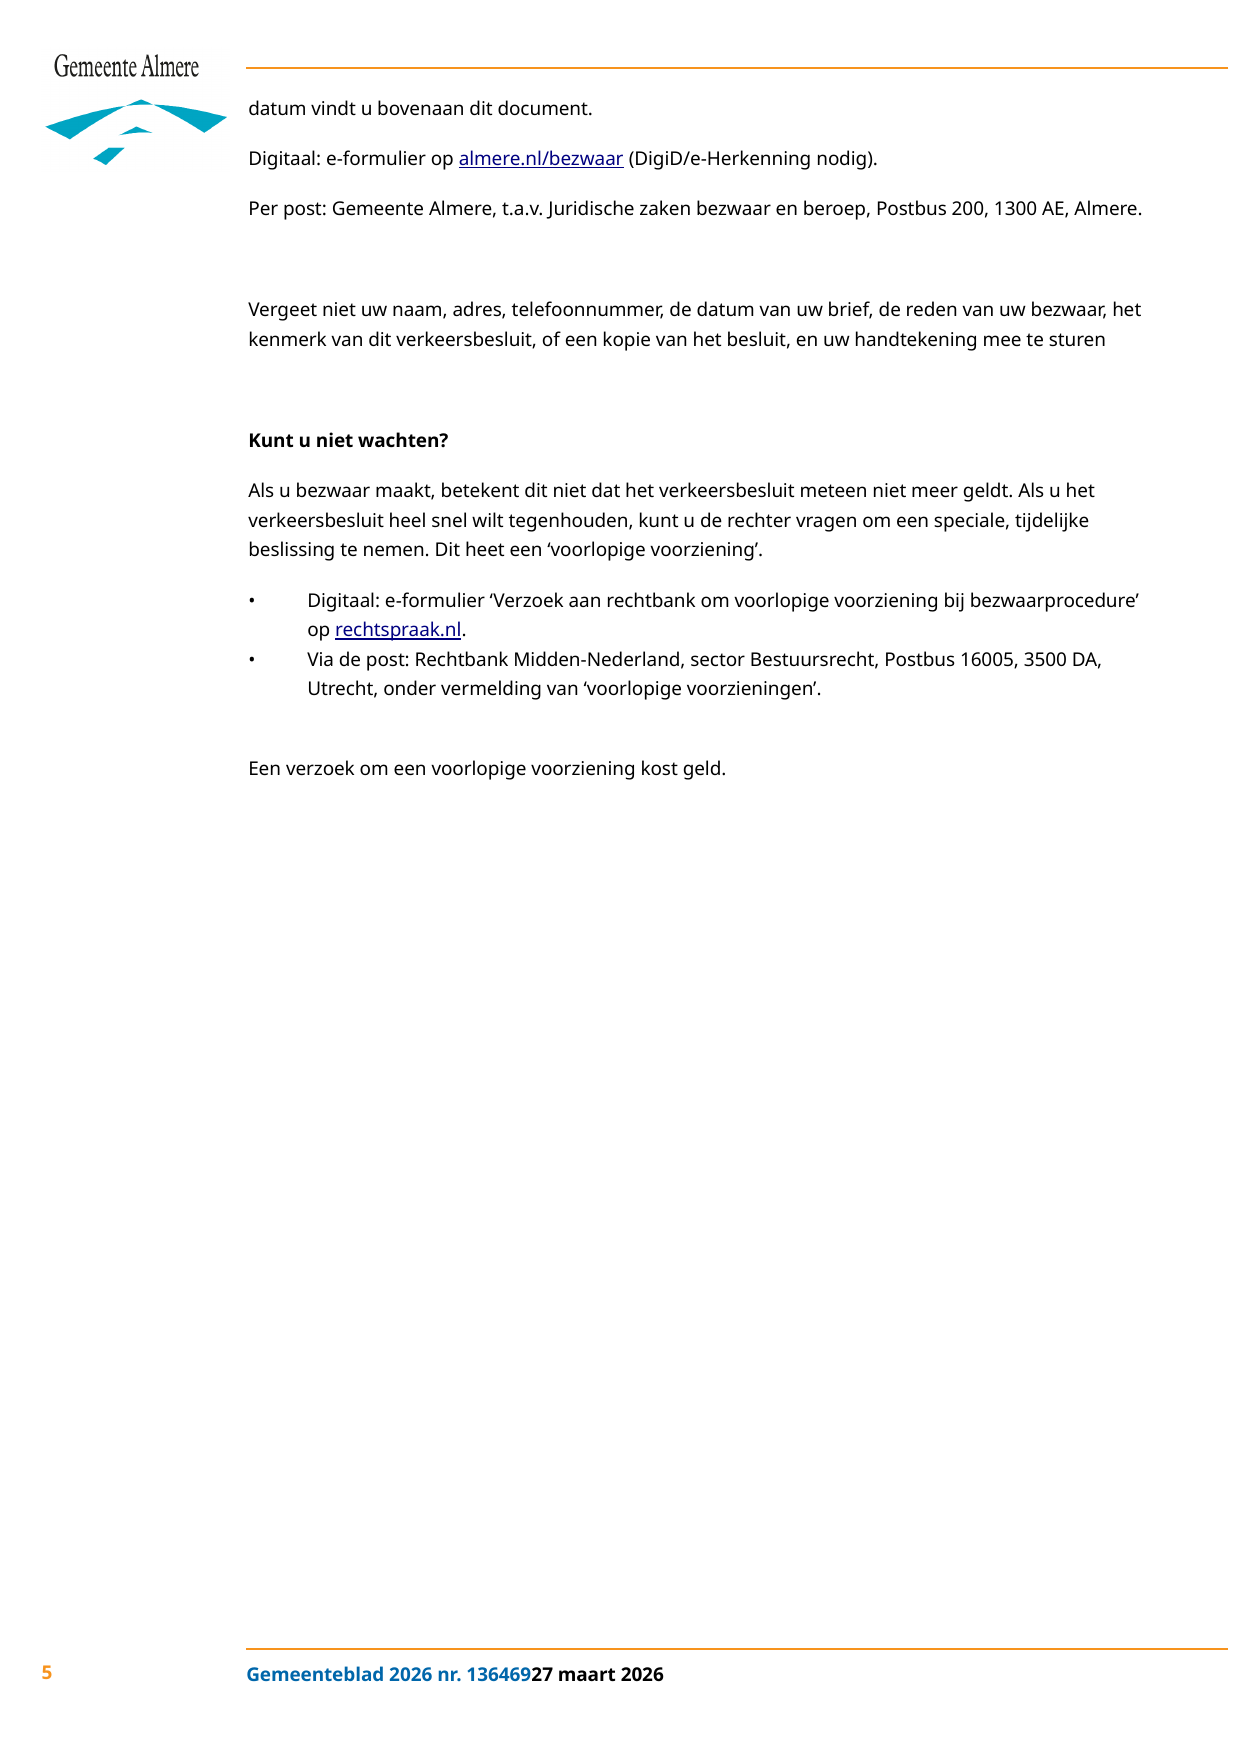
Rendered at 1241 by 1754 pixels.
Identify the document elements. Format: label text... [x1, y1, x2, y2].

text datum vindt u bovenaan dit document. [248, 95, 1152, 121]
text Als u bezwaar maakt, betekent dit niet dat het verkeersbesluit meteen niet meer geldt. Als u het verkeersbesluit heel snel wilt tegenhouden, kunt u de rechter vragen om een speciale, tijdelijke beslissing te nemen. Dit heet een ‘voorlopige voorziening’. [248, 477, 1152, 562]
list Digitaal: e-formulier ‘Verzoek aan rechtbank om voorlopige voorziening bij bezwaarprocedure’ op rechtspraak.nl. [248, 587, 1152, 642]
picture [41, 47, 231, 172]
list Via de post: Rechtbank Midden-Nederland, sector Bestuursrecht, Postbus 16005, 3500 DA, Utrecht, onder vermelding van ‘voorlopige voorzieningen’. [248, 646, 1152, 701]
text Per post: Gemeente Almere, t.a.v. Juridische zaken bezwaar en beroep, Postbus 200, 1300 AE, Almere. [248, 196, 1152, 221]
text Een verzoek om een voorlopige voorziening kost geld. [248, 756, 1152, 781]
text Digitaal: e-formulier op almere.nl/bezwaar (DigiD/e-Herkenning nodig). [248, 145, 1152, 171]
text Vergeet niet uw naam, adres, telefoonnummer, de datum van uw brief, de reden van uw bezwaar, het kenmerk van dit verkeersbesluit, of een kopie van het besluit, en uw handtekening mee te sturen [248, 296, 1152, 352]
text Kunt u niet wachten? [248, 427, 1152, 453]
